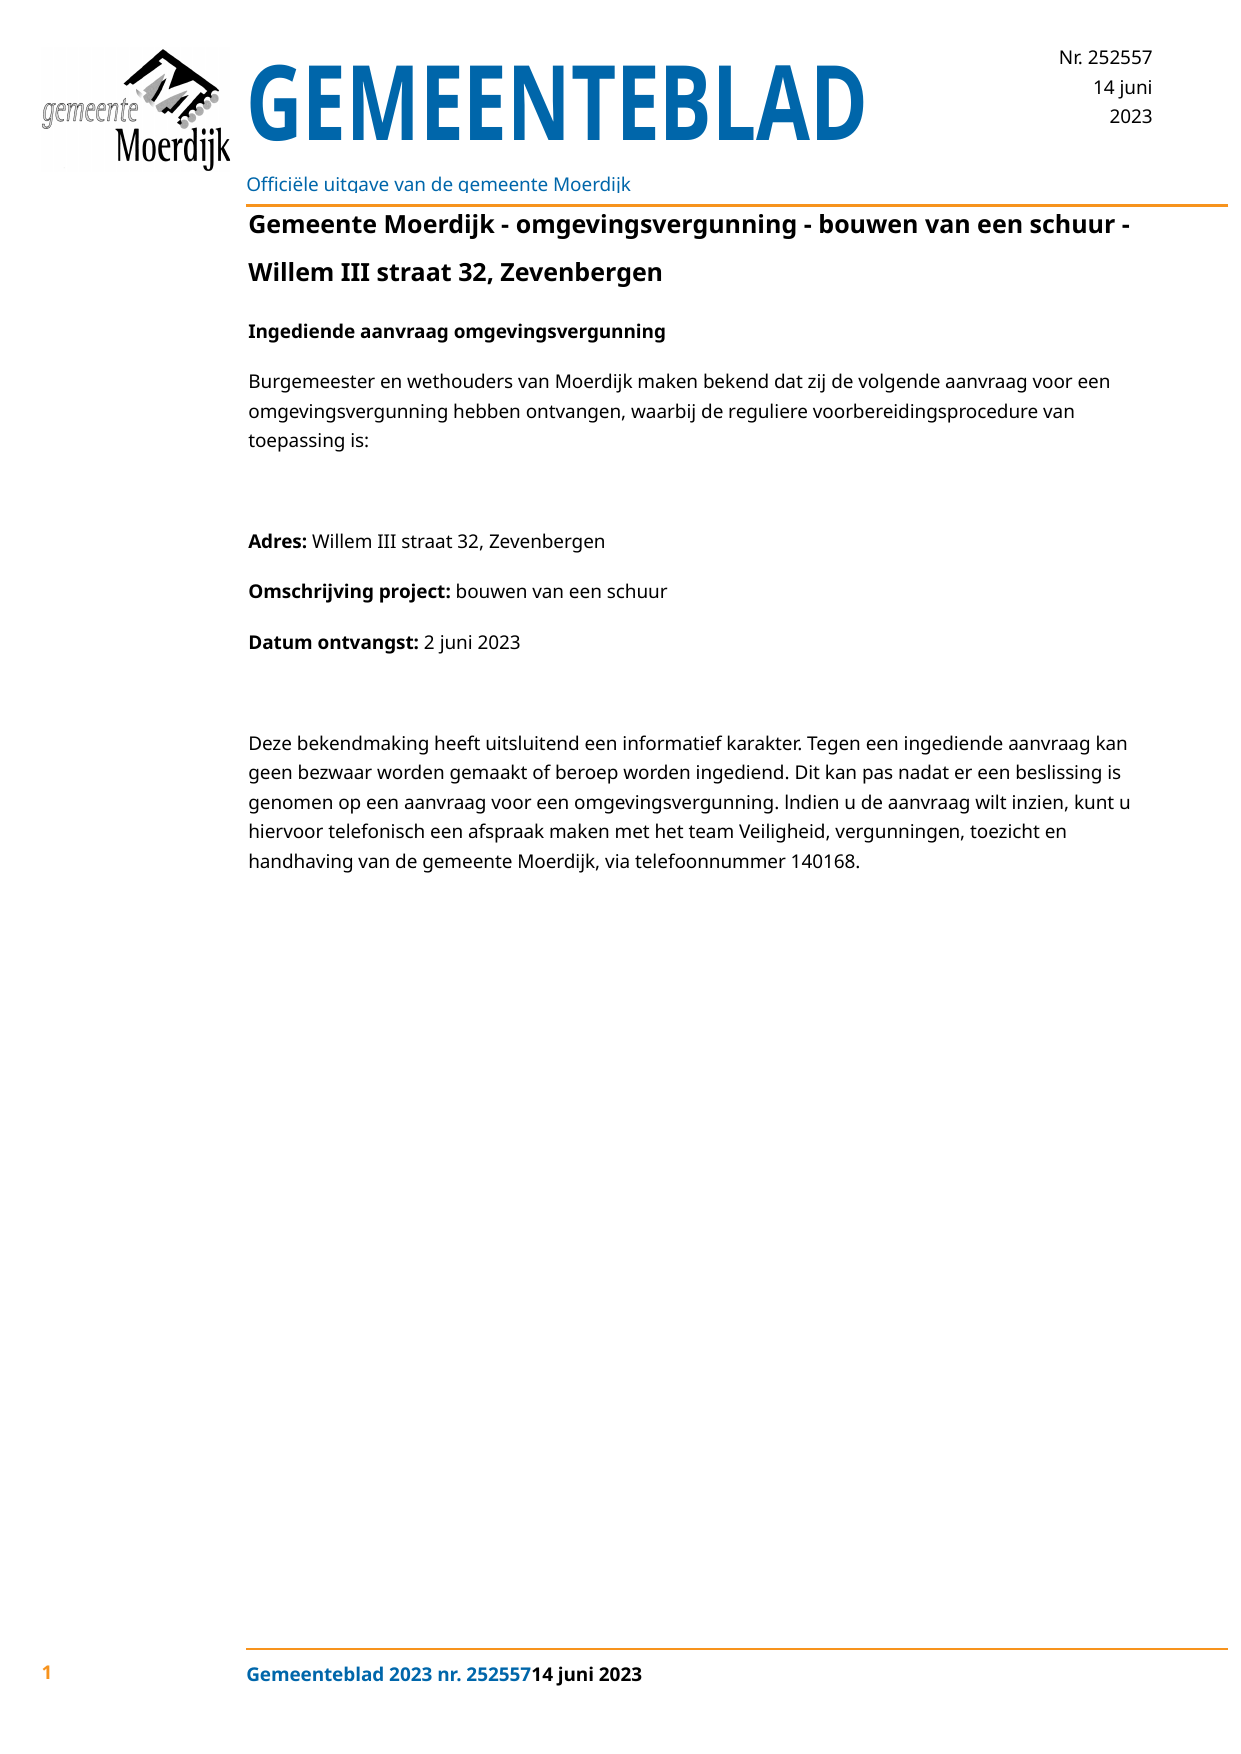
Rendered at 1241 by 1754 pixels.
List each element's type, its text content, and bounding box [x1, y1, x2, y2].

picture [41, 47, 231, 172]
text Adres: Willem III straat 32, Zevenbergen [248, 528, 1152, 554]
text Ingediende aanvraag omgevingsvergunning [248, 318, 1152, 344]
text Deze bekendmaking heeft uitsluitend een informatief karakter. Tegen een ingediende aanvraag kan geen bezwaar worden gemaakt of beroep worden ingediend. Dit kan pas nadat er een beslissing is genomen op een aanvraag voor een omgevingsvergunning. lndien u de aanvraag wilt inzien, kunt u hiervoor telefonisch een afspraak maken met het team Veiligheid, vergunningen, toezicht en handhaving van de gemeente Moerdijk, via telefoonnummer 140168. [248, 730, 1152, 874]
text Gemeente Moerdijk - omgevingsvergunning - bouwen van een schuur - Willem III straat 32, Zevenbergen [248, 207, 1152, 288]
text Omschrijving project: bouwen van een schuur [248, 579, 1152, 604]
text Datum ontvangst: 2 juni 2023 [248, 629, 1152, 655]
text Burgemeester en wethouders van Moerdijk maken bekend dat zij de volgende aanvraag voor een omgevingsvergunning hebben ontvangen, waarbij de reguliere voorbereidingsprocedure van toepassing is: [248, 368, 1152, 453]
